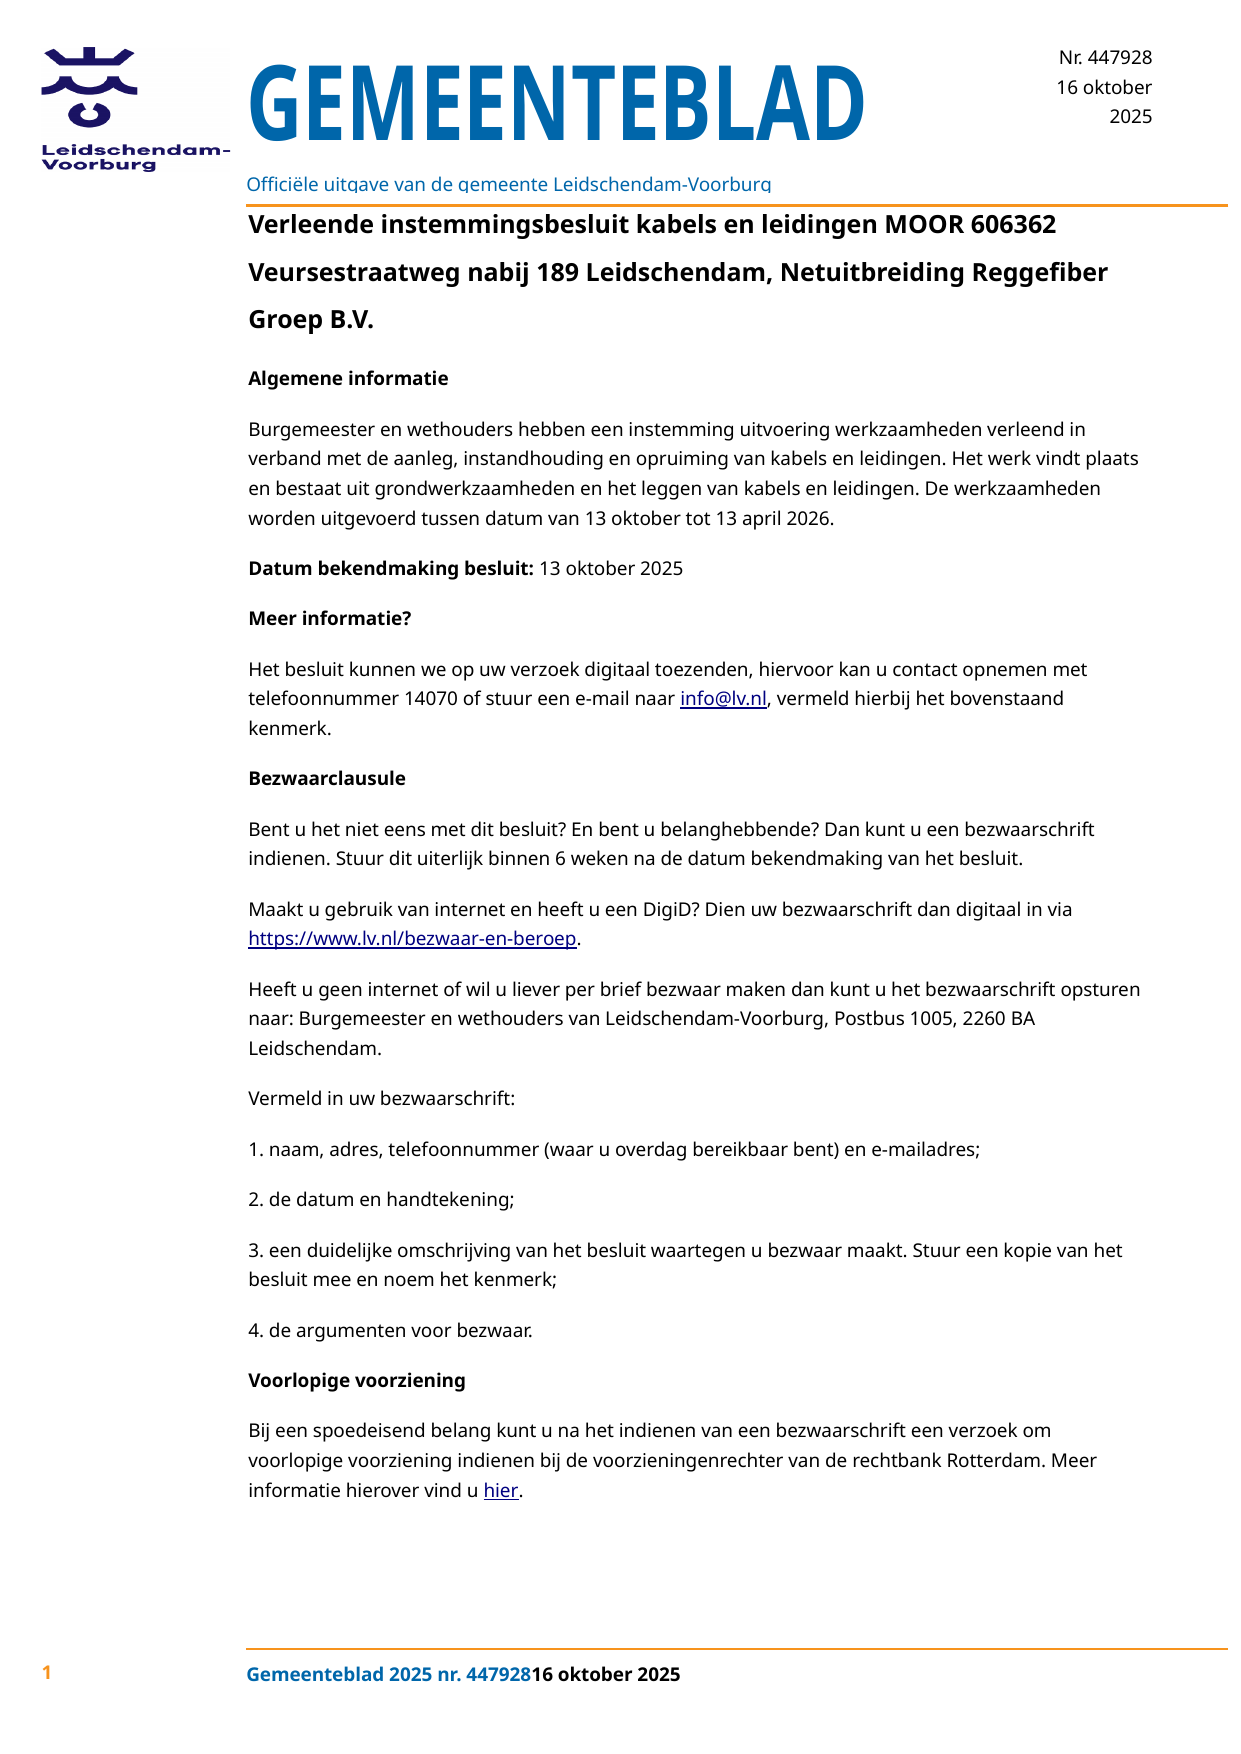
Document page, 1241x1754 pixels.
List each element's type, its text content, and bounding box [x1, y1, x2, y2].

text Voorlopige voorziening [248, 1367, 1152, 1393]
text Vermeld in uw bezwaarschrift: [248, 1086, 1152, 1111]
text 2. de datum en handtekening; [248, 1186, 1152, 1212]
text 3. een duidelijke omschrijving van het besluit waartegen u bezwaar maakt. Stuur een kopie van het besluit mee en noem het kenmerk; [248, 1237, 1152, 1292]
picture [41, 47, 231, 172]
text Datum bekendmaking besluit: 13 oktober 2025 [248, 555, 1152, 581]
text Bezwaarclausule [248, 766, 1152, 791]
text Bij een spoedeisend belang kunt u na het indienen van een bezwaarschrift een verzoek om voorlopige voorziening indienen bij de voorzieningenrechter van de rechtbank Rotterdam. Meer informatie hierover vind u hier. [248, 1418, 1152, 1502]
text Verleende instemmingsbesluit kabels en leidingen MOOR 606362 Veursestraatweg nabij 189 Leidschendam, Netuitbreiding Reggefiber Groep B.V. [248, 207, 1152, 336]
text Burgemeester en wethouders hebben een instemming uitvoering werkzaamheden verleend in verband met de aanleg, instandhouding en opruiming van kabels en leidingen. Het werk vindt plaats en bestaat uit grondwerkzaamheden en het leggen van kabels en leidingen. De werkzaamheden worden uitgevoerd tussen datum van 13 oktober tot 13 april 2026. [248, 416, 1152, 530]
text Algemene informatie [248, 366, 1152, 391]
text Maakt u gebruik van internet en heeft u een DigiD? Dien uw bezwaarschrift dan digitaal in via https://www.lv.nl/bezwaar-en-beroep. [248, 896, 1152, 951]
text Heeft u geen internet of wil u liever per brief bezwaar maken dan kunt u het bezwaarschrift opsturen naar: Burgemeester en wethouders van Leidschendam-Voorburg, Postbus 1005, 2260 BA Leidschendam. [248, 976, 1152, 1061]
text 4. de argumenten voor bezwaar. [248, 1317, 1152, 1342]
text Meer informatie? [248, 606, 1152, 631]
text Het besluit kunnen we op uw verzoek digitaal toezenden, hiervoor kan u contact opnemen met telefoonnummer 14070 of stuur een e-mail naar info@lv.nl, vermeld hierbij het bovenstaand kenmerk. [248, 656, 1152, 741]
text Bent u het niet eens met dit besluit? En bent u belanghebbende? Dan kunt u een bezwaarschrift indienen. Stuur dit uiterlijk binnen 6 weken na de datum bekendmaking van het besluit. [248, 816, 1152, 871]
text 1. naam, adres, telefoonnummer (waar u overdag bereikbaar bent) en e-mailadres; [248, 1136, 1152, 1162]
